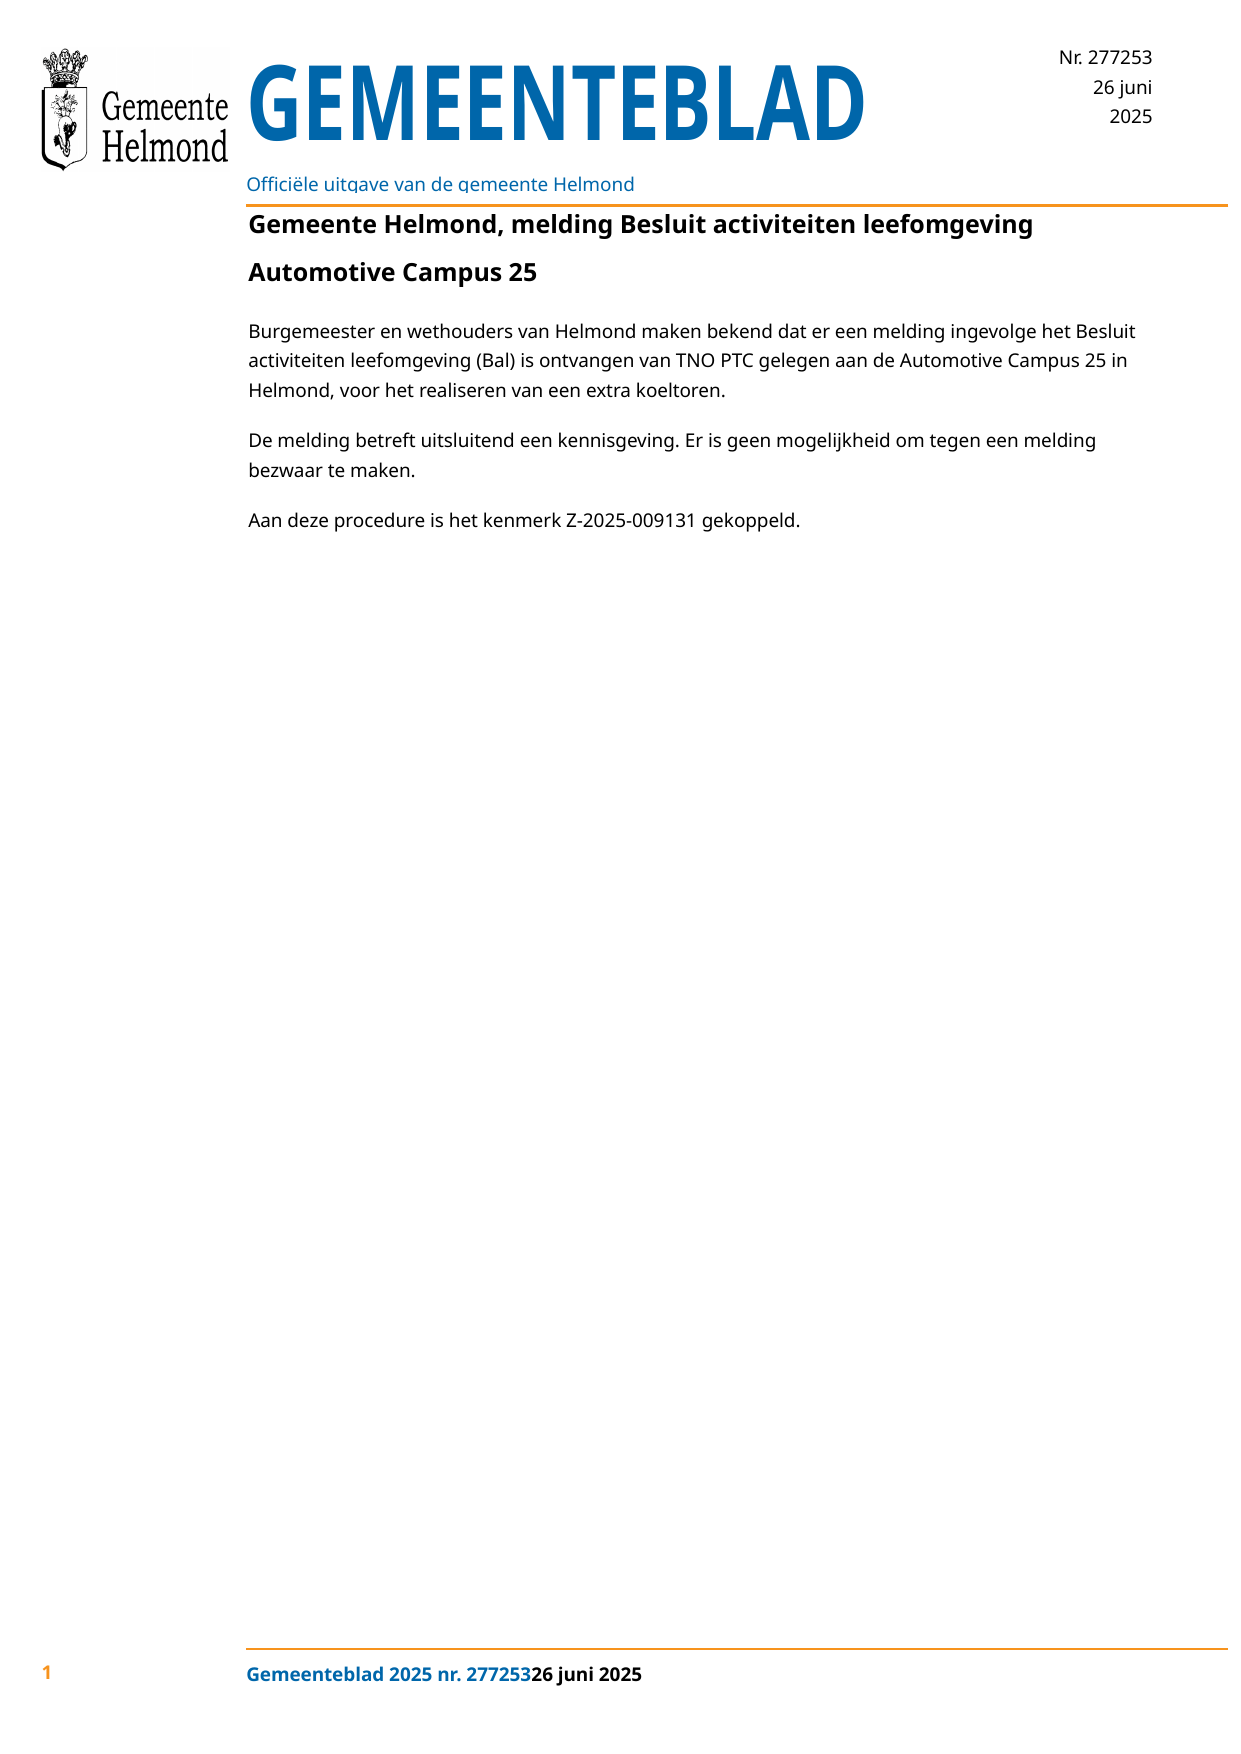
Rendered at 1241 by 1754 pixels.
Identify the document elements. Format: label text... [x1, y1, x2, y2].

text De melding betreft uitsluitend een kennisgeving. Er is geen mogelijkheid om tegen een melding bezwaar te maken. [248, 427, 1152, 483]
text Burgemeester en wethouders van Helmond maken bekend dat er een melding ingevolge het Besluit activiteiten leefomgeving (Bal) is ontvangen van TNO PTC gelegen aan de Automotive Campus 25 in Helmond, voor het realiseren van een extra koeltoren. [248, 318, 1152, 403]
text Aan deze procedure is het kenmerk Z-2025-009131 gekoppeld. [248, 507, 1152, 533]
picture [41, 47, 231, 172]
text Gemeente Helmond, melding Besluit activiteiten leefomgeving Automotive Campus 25 [248, 207, 1152, 288]
